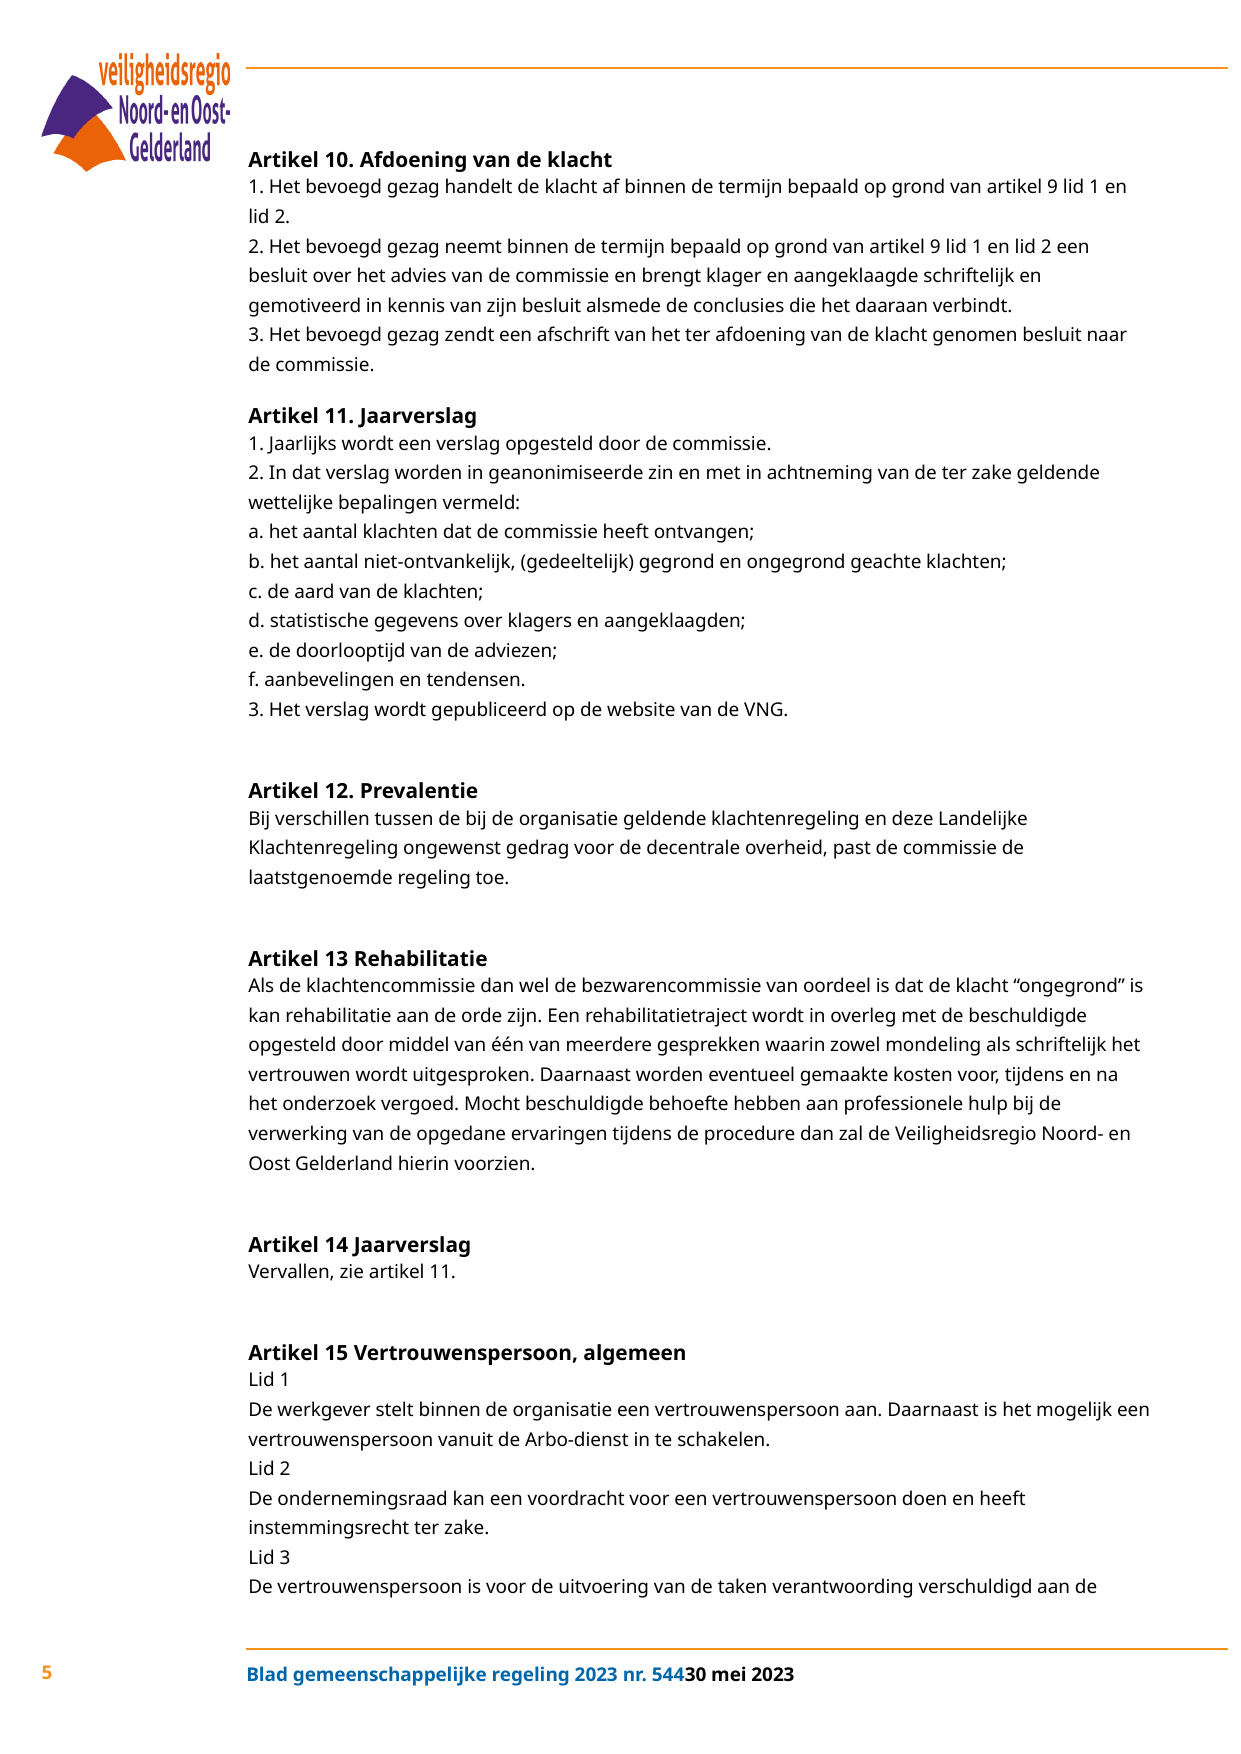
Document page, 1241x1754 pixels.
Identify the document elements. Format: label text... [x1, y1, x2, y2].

text De werkgever stelt binnen de organisatie een vertrouwenspersoon aan. Daarnaast is het mogelijk een vertrouwenspersoon vanuit de Arbo-dienst in te schakelen. [248, 1396, 1152, 1452]
text Vervallen, zie artikel 11. [248, 1258, 1152, 1284]
text De ondernemingsraad kan een voordracht voor een vertrouwenspersoon doen en heeft instemmingsrecht ter zake. [248, 1485, 1152, 1540]
text Als de klachtencommissie dan wel de bezwarencommissie van oordeel is dat de klacht “ongegrond” is kan rehabilitatie aan de orde zijn. Een rehabilitatietraject wordt in overleg met de beschuldigde opgesteld door middel van één van meerdere gesprekken waarin zowel mondeling als schriftelijk het vertrouwen wordt uitgesproken. Daarnaast worden eventueel gemaakte kosten voor, tijdens en na het onderzoek vergoed. Mocht beschuldigde behoefte hebben aan professionele hulp bij de verwerking van de opgedane ervaringen tijdens de procedure dan zal de Veiligheidsregio Noord- en Oost Gelderland hierin voorzien. [248, 972, 1152, 1176]
text De vertrouwenspersoon is voor de uitvoering van de taken verantwoording verschuldigd aan de [248, 1574, 1152, 1599]
text Bij verschillen tussen de bij de organisatie geldende klachtenregeling en deze Landelijke Klachtenregeling ongewenst gedrag voor de decentrale overheid, past de commissie de laatstgenoemde regeling toe. [248, 805, 1152, 889]
text 1. Het bevoegd gezag handelt de klacht af binnen de termijn bepaald op grond van artikel 9 lid 1 en lid 2. [248, 174, 1152, 229]
text Lid 1 [248, 1367, 1152, 1392]
text f. aanbevelingen en tendensen. [248, 667, 1152, 692]
text 2. In dat verslag worden in geanonimiseerde zin en met in achtneming van de ter zake geldende wettelijke bepalingen vermeld: [248, 459, 1152, 515]
text e. de doorlooptijd van de adviezen; [248, 637, 1152, 663]
text 2. Het bevoegd gezag neemt binnen de termijn bepaald op grond van artikel 9 lid 1 en lid 2 een besluit over het advies van de commissie en brengt klager en aangeklaagde schriftelijk en gemotiveerd in kennis van zijn besluit alsmede de conclusies die het daaraan verbindt. [248, 233, 1152, 318]
text b. het aantal niet-ontvankelijk, (gedeeltelijk) gegrond en ongegrond geachte klachten; [248, 548, 1152, 574]
picture [41, 47, 231, 172]
text Lid 3 [248, 1544, 1152, 1570]
text 3. Het bevoegd gezag zendt een afschrift van het ter afdoening van de klacht genomen besluit naar de commissie. [248, 322, 1152, 377]
text Artikel 11. Jaarverslag [248, 402, 1152, 430]
text d. statistische gegevens over klagers en aangeklaagden; [248, 607, 1152, 633]
text Artikel 13 Rehabilitatie [248, 944, 1152, 972]
text 3. Het verslag wordt gepubliceerd op de website van de VNG. [248, 696, 1152, 722]
text Artikel 15 Vertrouwenspersoon, algemeen [248, 1338, 1152, 1367]
text a. het aantal klachten dat de commissie heeft ontvangen; [248, 519, 1152, 544]
text c. de aard van de klachten; [248, 578, 1152, 604]
text Artikel 14 Jaarverslag [248, 1230, 1152, 1258]
text Lid 2 [248, 1455, 1152, 1481]
text Artikel 12. Prevalentie [248, 776, 1152, 805]
text Artikel 10. Afdoening van de klacht [248, 145, 1152, 174]
text 1. Jaarlijks wordt een verslag opgesteld door de commissie. [248, 430, 1152, 456]
